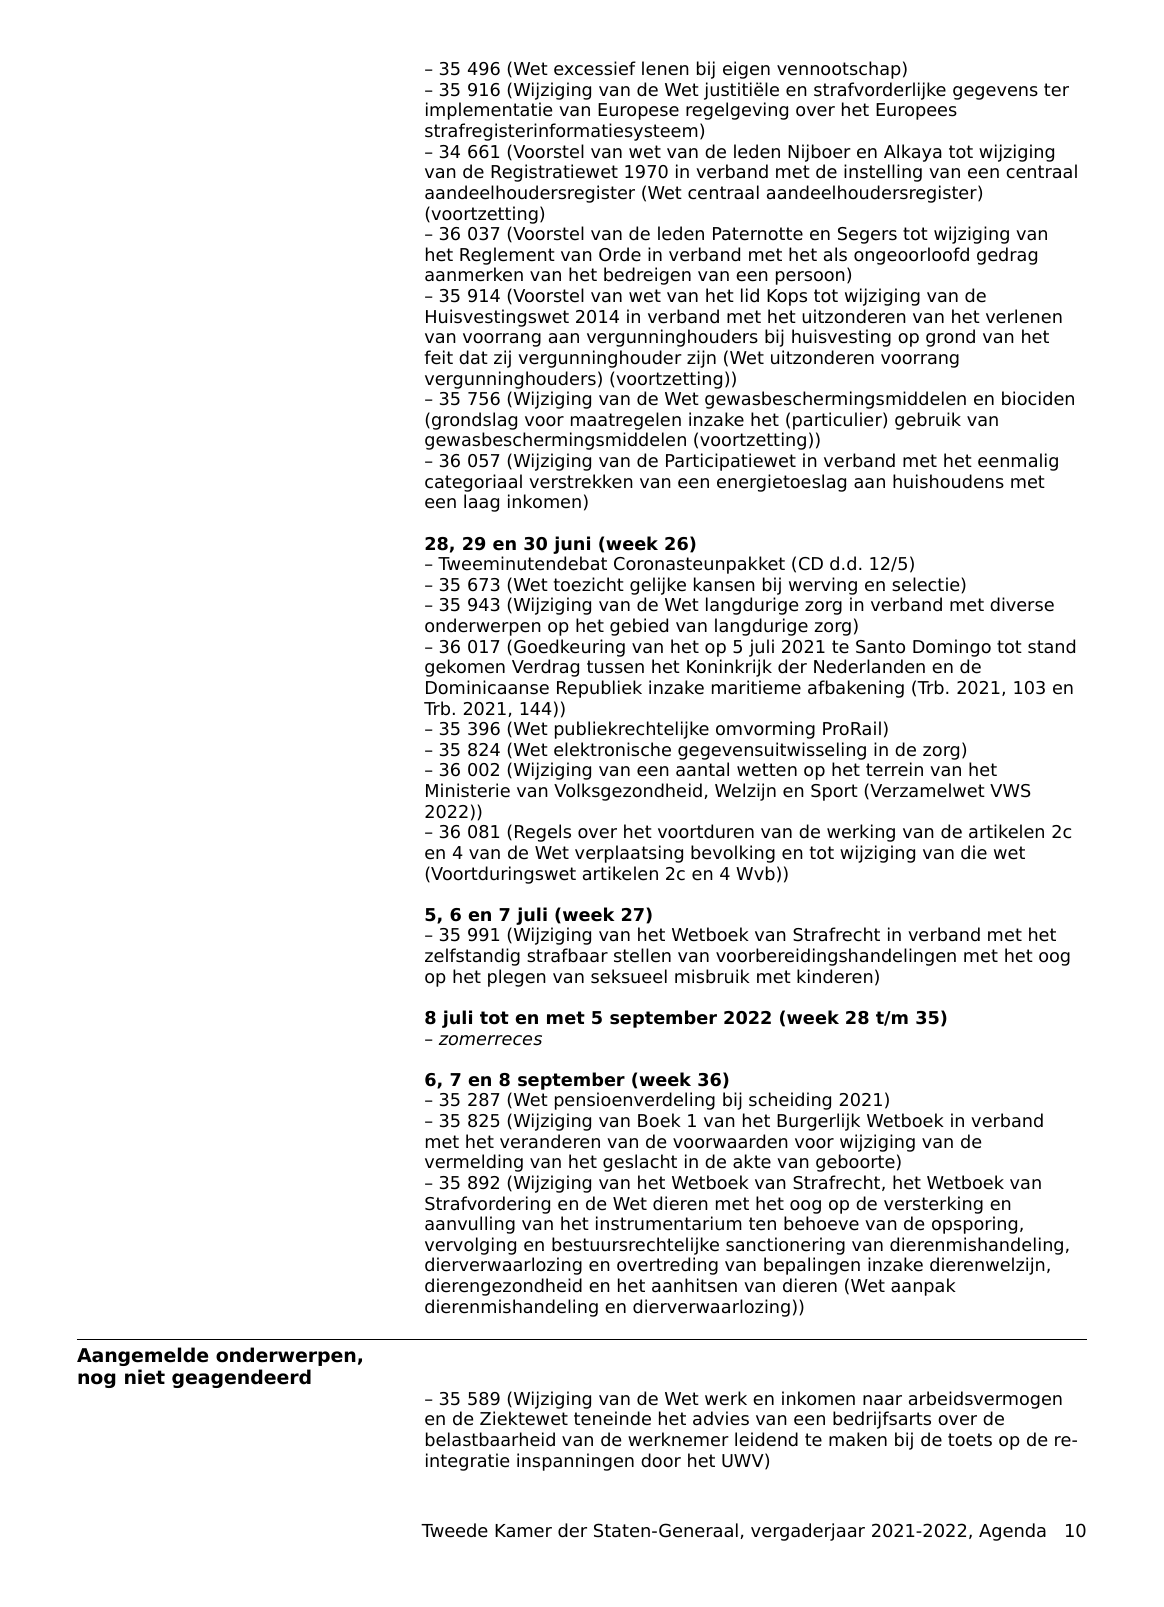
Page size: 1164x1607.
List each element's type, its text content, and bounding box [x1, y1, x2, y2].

table_cell – 36 057 (Wijziging van de Participatiewet in verband met het eenmalig categoriaal verstrekken van een energietoeslag aan huishoudens met een laag inkomen) [418, 451, 1087, 513]
table_header [401, 1340, 418, 1389]
table_cell [401, 534, 418, 554]
table_cell – 35 756 (Wijziging van de Wet gewasbeschermingsmiddelen en biociden (grondslag voor maatregelen inzake het (particulier) gebruik van gewasbeschermingsmiddelen (voortzetting)) [418, 389, 1087, 451]
table_cell [77, 1070, 401, 1090]
table_cell [401, 595, 418, 637]
table_cell [401, 575, 418, 595]
table_cell [401, 59, 418, 80]
table_cell [401, 884, 418, 905]
table_cell 28, 29 en 30 juni (week 26) [418, 534, 1087, 554]
table_cell [77, 286, 401, 389]
table_cell [401, 905, 418, 925]
table_cell – Tweeminutendebat Coronasteunpakket (CD d.d. 12/5) [418, 554, 1087, 575]
table_cell [401, 1049, 418, 1070]
table_cell [401, 286, 418, 389]
table_cell 6, 7 en 8 september (week 36) [418, 1070, 1087, 1090]
table_cell [401, 822, 418, 884]
table_cell [77, 719, 401, 740]
table_cell [401, 451, 418, 513]
table_cell [401, 925, 418, 987]
table_cell [401, 224, 418, 286]
table_cell [77, 554, 401, 575]
table_cell – 35 991 (Wijziging van het Wetboek van Strafrecht in verband met het zelfstandig strafbaar stellen van voorbereidingshandelingen met het oog op het plegen van seksueel misbruik met kinderen) [418, 925, 1087, 987]
table_cell – 35 287 (Wet pensioenverdeling bij scheiding 2021) [418, 1090, 1087, 1111]
table_cell [401, 1111, 418, 1173]
table_cell [77, 1008, 401, 1028]
table_cell [77, 987, 401, 1008]
table_cell [77, 925, 401, 987]
table_cell [77, 59, 401, 80]
table_cell [401, 719, 418, 740]
table_cell [77, 822, 401, 884]
table_cell [77, 905, 401, 925]
table_cell – 36 017 (Goedkeuring van het op 5 juli 2021 te Santo Domingo tot stand gekomen Verdrag tussen het Koninkrijk der Nederlanden en de Dominicaanse Republiek inzake maritieme afbakening (Trb. 2021, 103 en Trb. 2021, 144)) [418, 637, 1087, 719]
table_cell [77, 513, 401, 533]
table_cell [77, 80, 401, 142]
table_cell [418, 884, 1087, 905]
table_cell [401, 142, 418, 224]
table_cell 5, 6 en 7 juli (week 27) [418, 905, 1087, 925]
table_cell – 34 661 (Voorstel van wet van de leden Nijboer en Alkaya tot wijziging van de Registratiewet 1970 in verband met de instelling van een centraal aandeelhoudersregister (Wet centraal aandeelhoudersregister) (voortzetting) [418, 142, 1087, 224]
table_cell [418, 513, 1087, 533]
table_cell [401, 637, 418, 719]
table_cell [77, 389, 401, 451]
table_cell [401, 740, 418, 760]
table_cell [401, 987, 418, 1008]
table_cell – 35 824 (Wet elektronische gegevensuitwisseling in de zorg) [418, 740, 1087, 760]
table_cell – 35 892 (Wijziging van het Wetboek van Strafrecht, het Wetboek van Strafvordering en de Wet dieren met het oog op de versterking en aanvulling van het instrumentarium ten behoeve van de opsporing, vervolging en bestuursrechtelijke sanctionering van dierenmishandeling, dierverwaarlozing en overtreding van bepalingen inzake dierenwelzijn, dierengezondheid en het aanhitsen van dieren (Wet aanpak dierenmishandeling en dierverwaarlozing)) [418, 1173, 1087, 1317]
table_cell [77, 637, 401, 719]
table_cell – 35 943 (Wijziging van de Wet langdurige zorg in verband met diverse onderwerpen op het gebied van langdurige zorg) [418, 595, 1087, 637]
table_cell – 36 002 (Wijziging van een aantal wetten op het terrein van het Ministerie van Volksgezondheid, Welzijn en Sport (Verzamelwet VWS 2022)) [418, 760, 1087, 822]
table_cell [401, 1389, 418, 1471]
table_cell [401, 1173, 418, 1317]
table_cell [401, 389, 418, 451]
table_header Aangemelde onderwerpen, nog niet geagendeerd [77, 1340, 401, 1389]
table_cell – 35 496 (Wet excessief lenen bij eigen vennootschap) [418, 59, 1087, 80]
table_cell [418, 1049, 1087, 1070]
table_cell 8 juli tot en met 5 september 2022 (week 28 t/m 35) [418, 1008, 1087, 1028]
table_cell [401, 760, 418, 822]
table_cell [401, 1029, 418, 1049]
table_cell – 35 673 (Wet toezicht gelijke kansen bij werving en selectie) [418, 575, 1087, 595]
table_cell [77, 1029, 401, 1049]
table_cell – zomerreces [418, 1029, 1087, 1049]
table_cell [401, 1090, 418, 1111]
table_cell [77, 884, 401, 905]
table_cell [77, 1049, 401, 1070]
table_cell [401, 1008, 418, 1028]
table_cell [77, 534, 401, 554]
table_cell [77, 1173, 401, 1317]
table_cell – 35 396 (Wet publiekrechtelijke omvorming ProRail) [418, 719, 1087, 740]
table_cell [77, 1389, 401, 1471]
table_cell – 35 916 (Wijziging van de Wet justitiële en strafvorderlijke gegevens ter implementatie van Europese regelgeving over het Europees strafregisterinformatiesysteem) [418, 80, 1087, 142]
table_cell [77, 575, 401, 595]
table_cell [77, 224, 401, 286]
table_header [418, 1340, 1087, 1389]
table_cell [77, 740, 401, 760]
table_cell [77, 451, 401, 513]
table_cell – 35 589 (Wijziging van de Wet werk en inkomen naar arbeidsvermogen en de Ziektewet teneinde het advies van een bedrijfsarts over de belastbaarheid van de werknemer leidend te maken bij de toets op de re-integratie inspanningen door het UWV) [418, 1389, 1087, 1471]
table_cell [77, 760, 401, 822]
table_cell – 35 825 (Wijziging van Boek 1 van het Burgerlijk Wetboek in verband met het veranderen van de voorwaarden voor wijziging van de vermelding van het geslacht in de akte van geboorte) [418, 1111, 1087, 1173]
table_cell [77, 1090, 401, 1111]
table_cell [401, 513, 418, 533]
table_cell – 35 914 (Voorstel van wet van het lid Kops tot wijziging van de Huisvestingswet 2014 in verband met het uitzonderen van het verlenen van voorrang aan vergunninghouders bij huisvesting op grond van het feit dat zij vergunninghouder zijn (Wet uitzonderen voorrang vergunninghouders) (voortzetting)) [418, 286, 1087, 389]
table_cell [401, 80, 418, 142]
table_cell [401, 1070, 418, 1090]
table_cell [401, 554, 418, 575]
table_cell [77, 142, 401, 224]
table_cell [77, 595, 401, 637]
table_cell – 36 081 (Regels over het voortduren van de werking van de artikelen 2c en 4 van de Wet verplaatsing bevolking en tot wijziging van die wet (Voortduringswet artikelen 2c en 4 Wvb)) [418, 822, 1087, 884]
table_cell [418, 987, 1087, 1008]
table_cell [77, 1111, 401, 1173]
table_cell – 36 037 (Voorstel van de leden Paternotte en Segers tot wijziging van het Reglement van Orde in verband met het als ongeoorloofd gedrag aanmerken van het bedreigen van een persoon) [418, 224, 1087, 286]
